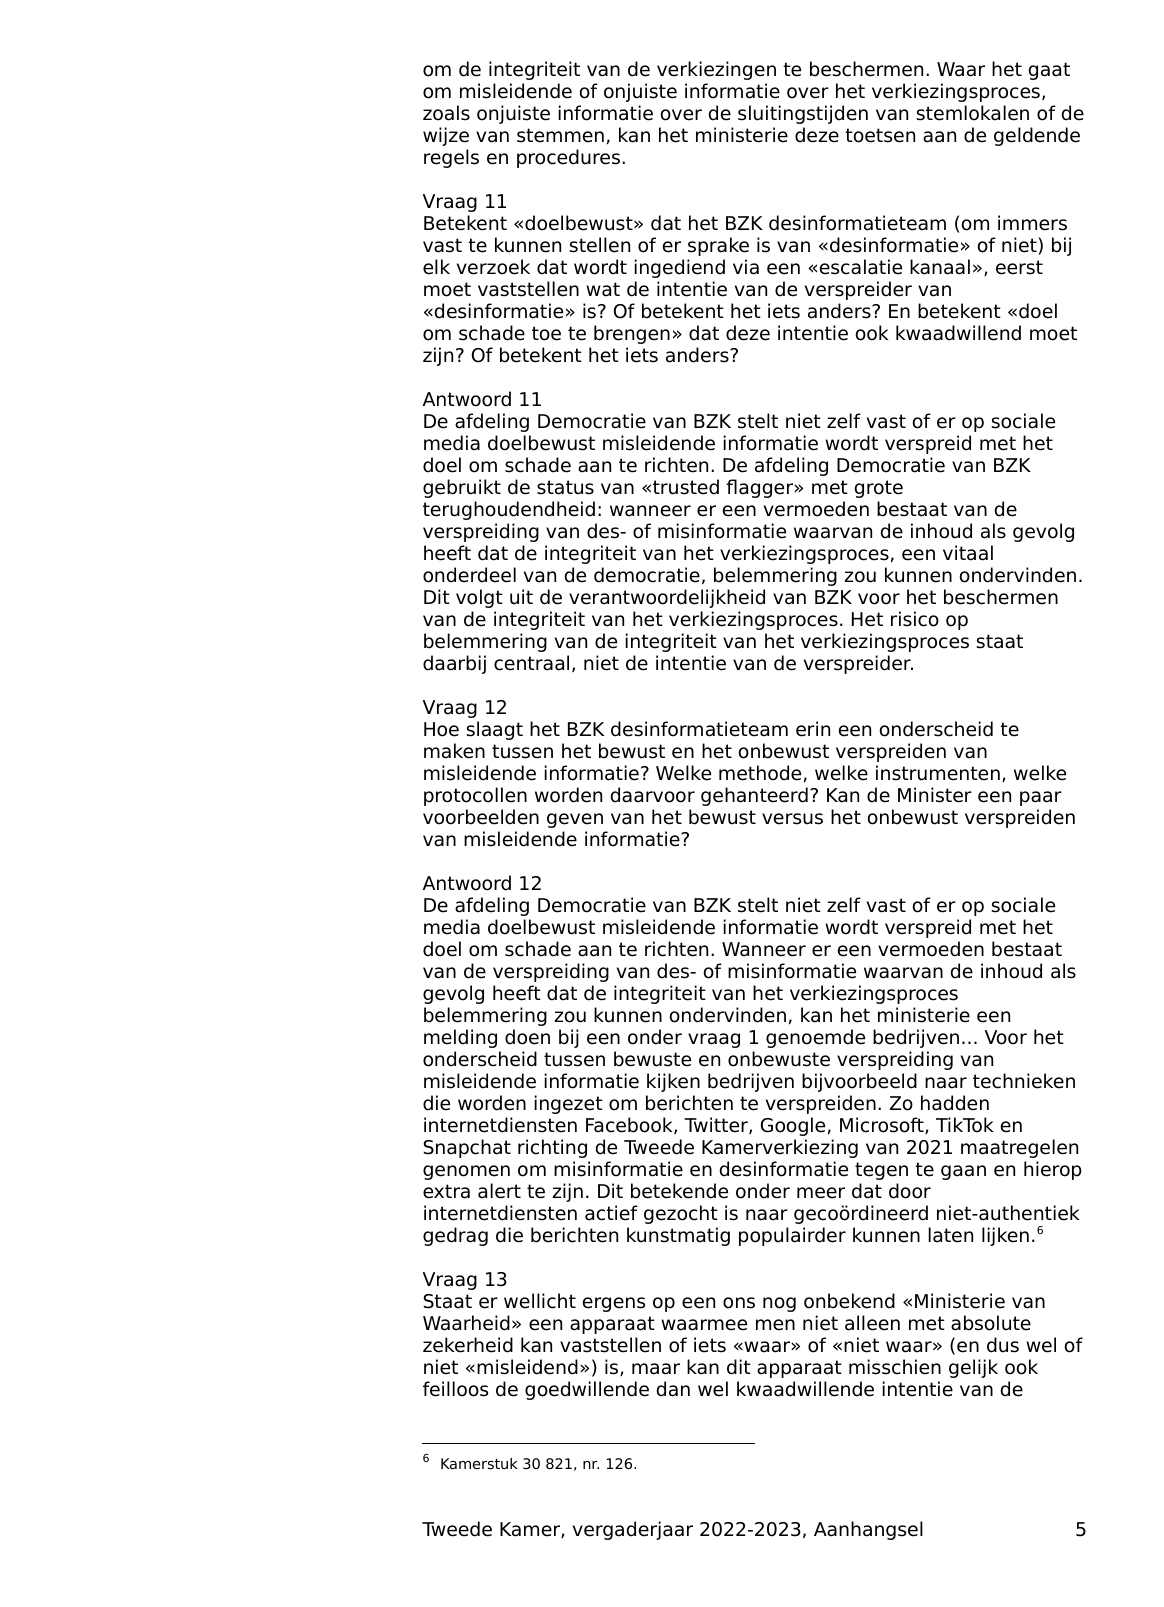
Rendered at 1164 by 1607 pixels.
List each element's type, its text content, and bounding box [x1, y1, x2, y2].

text Staat er wellicht ergens op een ons nog onbekend «Ministerie van Waarheid» een apparaat waarmee men niet alleen met absolute zekerheid kan vaststellen of iets «waar» of «niet waar» (en dus wel of niet «misleidend») is, maar kan dit apparaat misschien gelijk ook feilloos de goedwillende dan wel kwaadwillende intentie van de [422, 1291, 1087, 1401]
text Vraag 13 [422, 1269, 1087, 1291]
text Antwoord 11 [422, 389, 1087, 411]
text Antwoord 12 [422, 873, 1087, 895]
text Kamerstuk 30 821, nr. 126. [422, 1452, 1087, 1474]
text De afdeling Democratie van BZK stelt niet zelf vast of er op sociale media doelbewust misleidende informatie wordt verspreid met het doel om schade aan te richten. De afdeling Democratie van BZK gebruikt de status van «trusted flagger» met grote terughoudendheid: wanneer er een vermoeden bestaat van de verspreiding van des- of misinformatie waarvan de inhoud als gevolg heeft dat de integriteit van het verkiezingsproces, een vitaal onderdeel van de democratie, belemmering zou kunnen ondervinden. Dit volgt uit de verantwoordelijkheid van BZK voor het beschermen van de integriteit van het verkiezingsproces. Het risico op belemmering van de integriteit van het verkiezingsproces staat daarbij centraal, niet de intentie van de verspreider. [422, 411, 1087, 675]
text om de integriteit van de verkiezingen te beschermen. Waar het gaat om misleidende of onjuiste informatie over het verkiezingsproces, zoals onjuiste informatie over de sluitingstijden van stemlokalen of de wijze van stemmen, kan het ministerie deze toetsen aan de geldende regels en procedures. [422, 59, 1087, 169]
text Hoe slaagt het BZK desinformatieteam erin een onderscheid te maken tussen het bewust en het onbewust verspreiden van misleidende informatie? Welke methode, welke instrumenten, welke protocollen worden daarvoor gehanteerd? Kan de Minister een paar voorbeelden geven van het bewust versus het onbewust verspreiden van misleidende informatie? [422, 719, 1087, 851]
text Betekent «doelbewust» dat het BZK desinformatieteam (om immers vast te kunnen stellen of er sprake is van «desinformatie» of niet) bij elk verzoek dat wordt ingediend via een «escalatie kanaal», eerst moet vaststellen wat de intentie van de verspreider van «desinformatie» is? Of betekent het iets anders? En betekent «doel om schade toe te brengen» dat deze intentie ook kwaadwillend moet zijn? Of betekent het iets anders? [422, 213, 1087, 367]
text Vraag 11 [422, 191, 1087, 213]
text Vraag 12 [422, 697, 1087, 719]
text De afdeling Democratie van BZK stelt niet zelf vast of er op sociale media doelbewust misleidende informatie wordt verspreid met het doel om schade aan te richten. Wanneer er een vermoeden bestaat van de verspreiding van des- of misinformatie waarvan de inhoud als gevolg heeft dat de integriteit van het verkiezingsproces belemmering zou kunnen ondervinden, kan het ministerie een melding doen bij een onder vraag 1 genoemde bedrijven... Voor het onderscheid tussen bewuste en onbewuste verspreiding van misleidende informatie kijken bedrijven bijvoorbeeld naar technieken die worden ingezet om berichten te verspreiden. Zo hadden internetdiensten Facebook, Twitter, Google, Microsoft, TikTok en Snapchat richting de Tweede Kamerverkiezing van 2021 maatregelen genomen om misinformatie en desinformatie tegen te gaan en hierop extra alert te zijn. Dit betekende onder meer dat door internetdiensten actief gezocht is naar gecoördineerd niet-authentiek gedrag die berichten kunstmatig populairder kunnen laten lijken. [422, 895, 1087, 1247]
